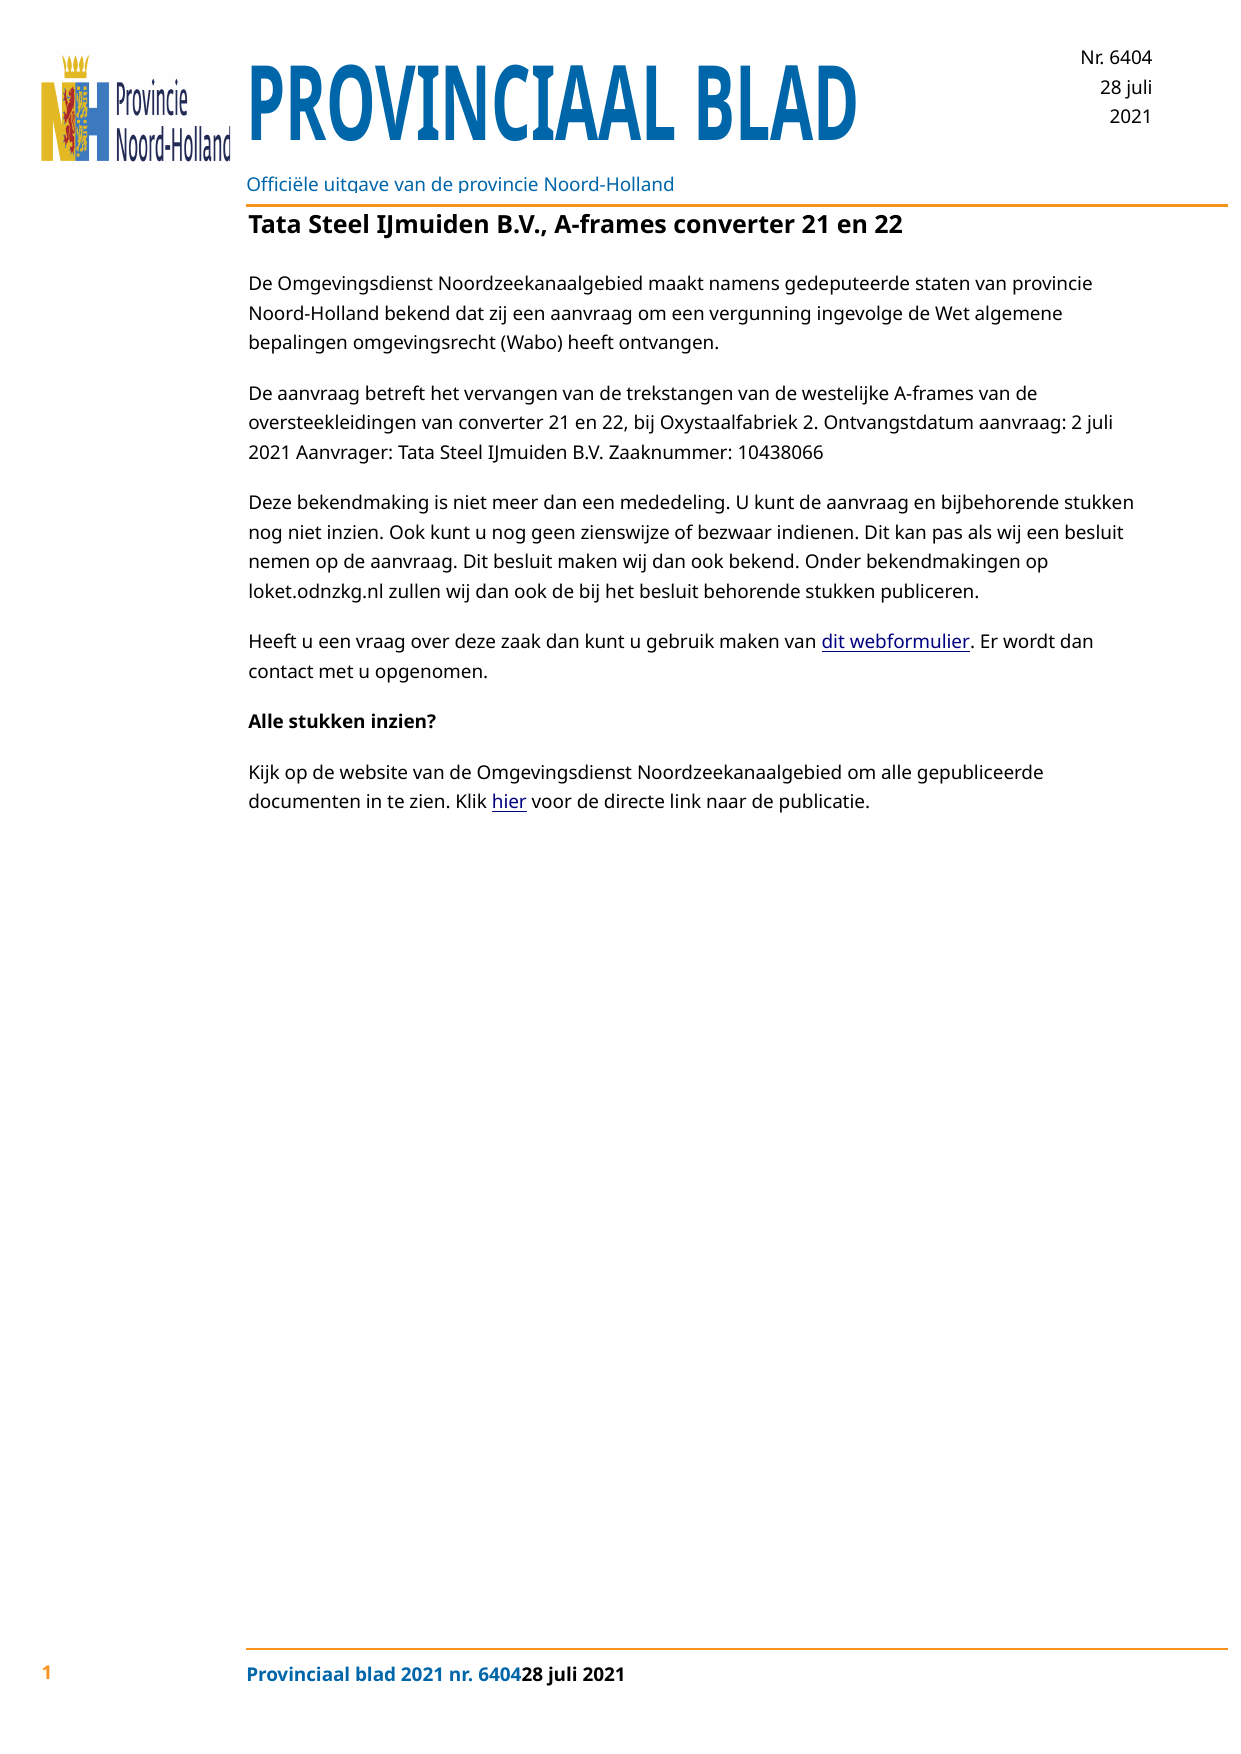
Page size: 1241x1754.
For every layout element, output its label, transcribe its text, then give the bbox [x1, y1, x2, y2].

text Heeft u een vraag over deze zaak dan kunt u gebruik maken van dit webformulier. Er wordt dan contact met u opgenomen. [248, 629, 1152, 684]
text Deze bekendmaking is niet meer dan een mededeling. U kunt de aanvraag en bijbehorende stukken nog niet inzien. Ook kunt u nog geen zienswijze of bezwaar indienen. Dit kan pas als wij een besluit nemen op de aanvraag. Dit besluit maken wij dan ook bekend. Onder bekendmakingen op loket.odnzkg.nl zullen wij dan ook de bij het besluit behorende stukken publiceren. [248, 489, 1152, 604]
text Tata Steel IJmuiden B.V., A-frames converter 21 en 22 [248, 207, 1152, 241]
text De aanvraag betreft het vervangen van de trekstangen van de westelijke A-frames van de oversteekleidingen van converter 21 en 22, bij Oxystaalfabriek 2. Ontvangstdatum aanvraag: 2 juli 2021 Aanvrager: Tata Steel IJmuiden B.V. Zaaknummer: 10438066 [248, 380, 1152, 465]
text De Omgevingsdienst Noordzeekanaalgebied maakt namens gedeputeerde staten van provincie Noord-Holland bekend dat zij een aanvraag om een vergunning ingevolge de Wet algemene bepalingen omgevingsrecht (Wabo) heeft ontvangen. [248, 270, 1152, 355]
text Kijk op de website van de Omgevingsdienst Noordzeekanaalgebied om alle gepubliceerde documenten in te zien. Klik hier voor de directe link naar de publicatie. [248, 759, 1152, 814]
picture [41, 47, 231, 172]
text Alle stukken inzien? [248, 709, 1152, 734]
